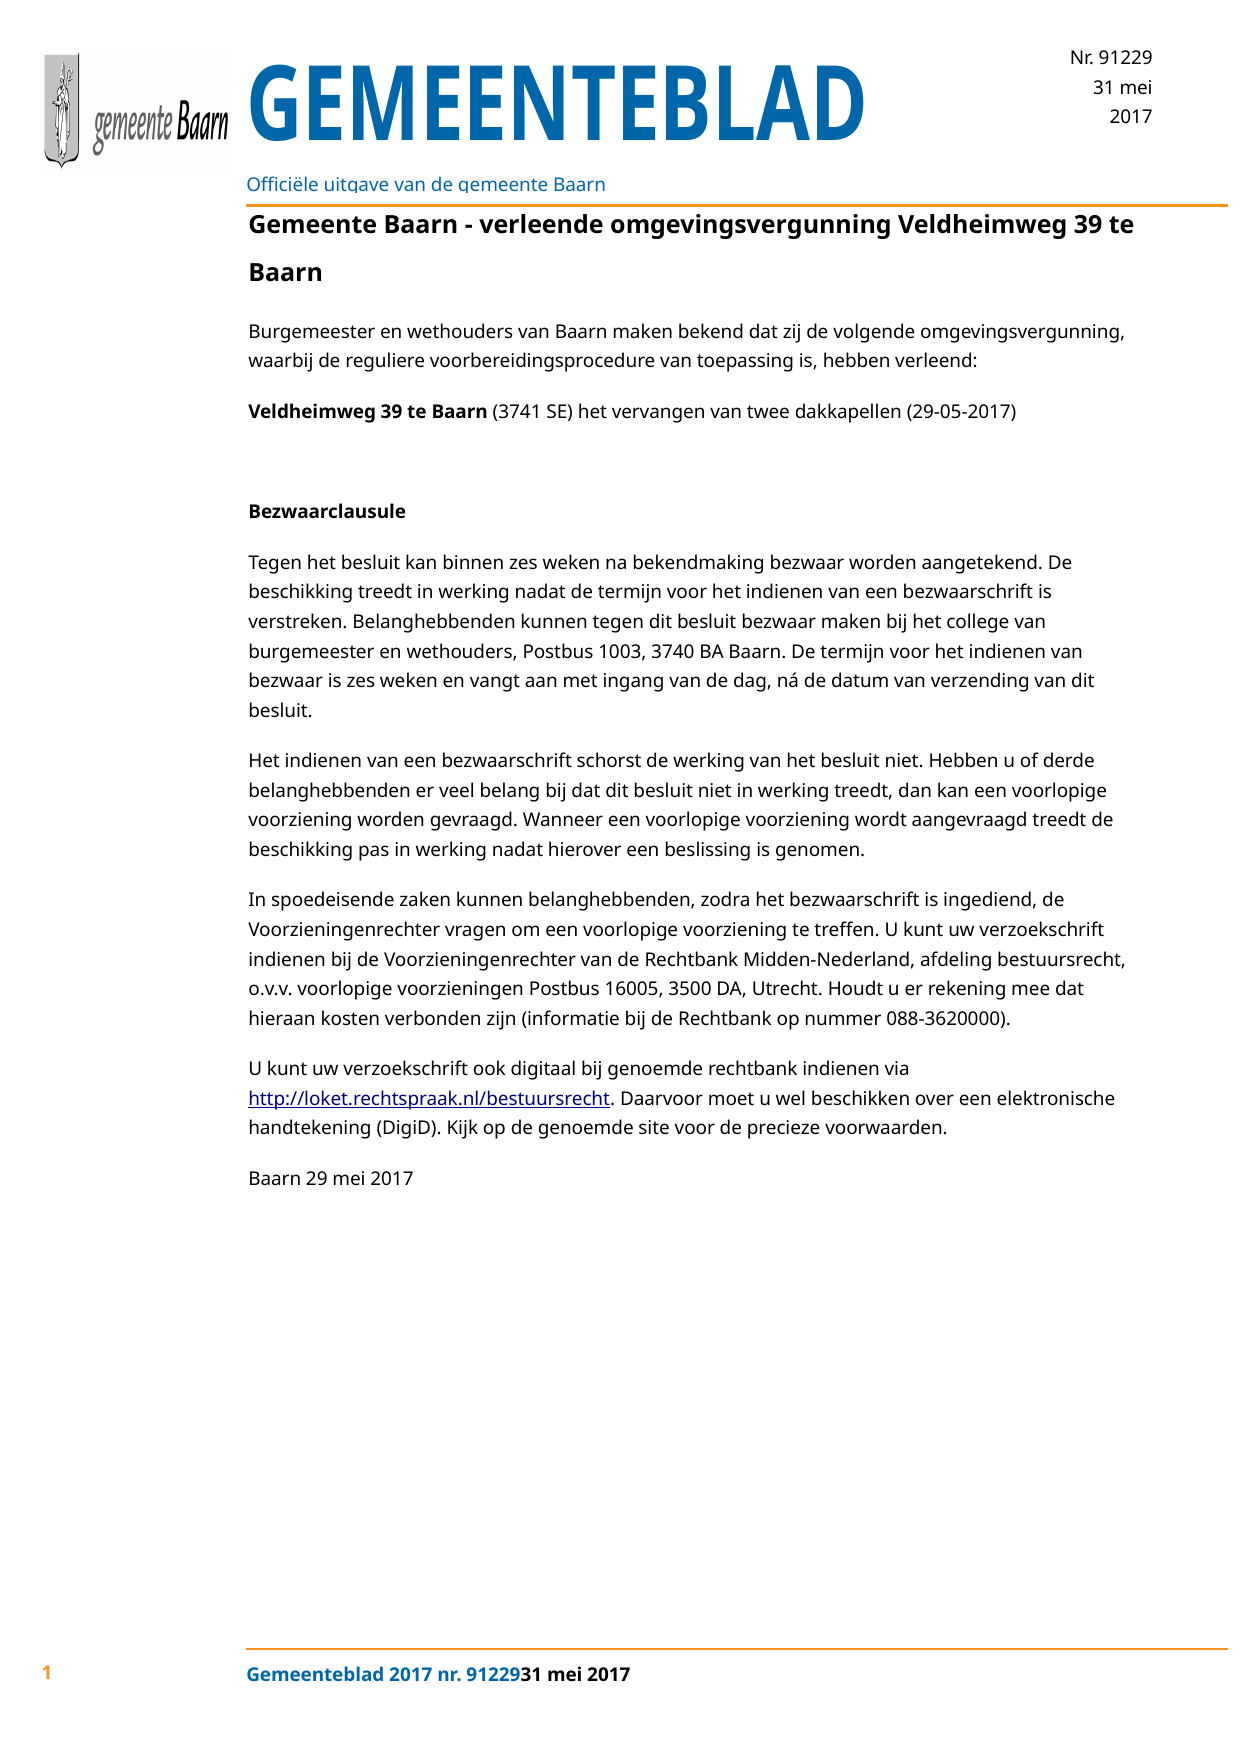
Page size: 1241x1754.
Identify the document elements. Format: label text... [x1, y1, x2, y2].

text Burgemeester en wethouders van Baarn maken bekend dat zij de volgende omgevingsvergunning, waarbij de reguliere voorbereidingsprocedure van toepassing is, hebben verleend: [248, 318, 1152, 373]
text Tegen het besluit kan binnen zes weken na bekendmaking bezwaar worden aangetekend. De beschikking treedt in werking nadat de termijn voor het indienen van een bezwaarschrift is verstreken. Belanghebbenden kunnen tegen dit besluit bezwaar maken bij het college van burgemeester en wethouders, Postbus 1003, 3740 BA Baarn. De termijn voor het indienen van bezwaar is zes weken en vangt aan met ingang van de dag, ná de datum van verzending van dit besluit. [248, 549, 1152, 723]
text U kunt uw verzoekschrift ook digitaal bij genoemde rechtbank indienen via http://loket.rechtspraak.nl/bestuursrecht. Daarvoor moet u wel beschikken over een elektronische handtekening (DigiD). Kijk op de genoemde site voor de precieze voorwaarden. [248, 1055, 1152, 1140]
text Bezwaarclausule [248, 499, 1152, 524]
text Gemeente Baarn - verleende omgevingsvergunning Veldheimweg 39 te Baarn [248, 207, 1152, 288]
text In spoedeisende zaken kunnen belanghebbenden, zodra het bezwaarschrift is ingediend, de Voorzieningenrechter vragen om een voorlopige voorziening te treffen. U kunt uw verzoekschrift indienen bij de Voorzieningenrechter van de Rechtbank Midden-Nederland, afdeling bestuursrecht, o.v.v. voorlopige voorzieningen Postbus 16005, 3500 DA, Utrecht. Houdt u er rekening mee dat hieraan kosten verbonden zijn (informatie bij de Rechtbank op nummer 088-3620000). [248, 887, 1152, 1031]
text Het indienen van een bezwaarschrift schorst de werking van het besluit niet. Hebben u of derde belanghebbenden er veel belang bij dat dit besluit niet in werking treedt, dan kan een voorlopige voorziening worden gevraagd. Wanneer een voorlopige voorziening wordt aangevraagd treedt de beschikking pas in werking nadat hierover een beslissing is genomen. [248, 747, 1152, 862]
picture [41, 47, 231, 172]
text Veldheimweg 39 te Baarn (3741 SE) het vervangen van twee dakkapellen (29-05-2017) [248, 398, 1152, 424]
text Baarn 29 mei 2017 [248, 1165, 1152, 1191]
